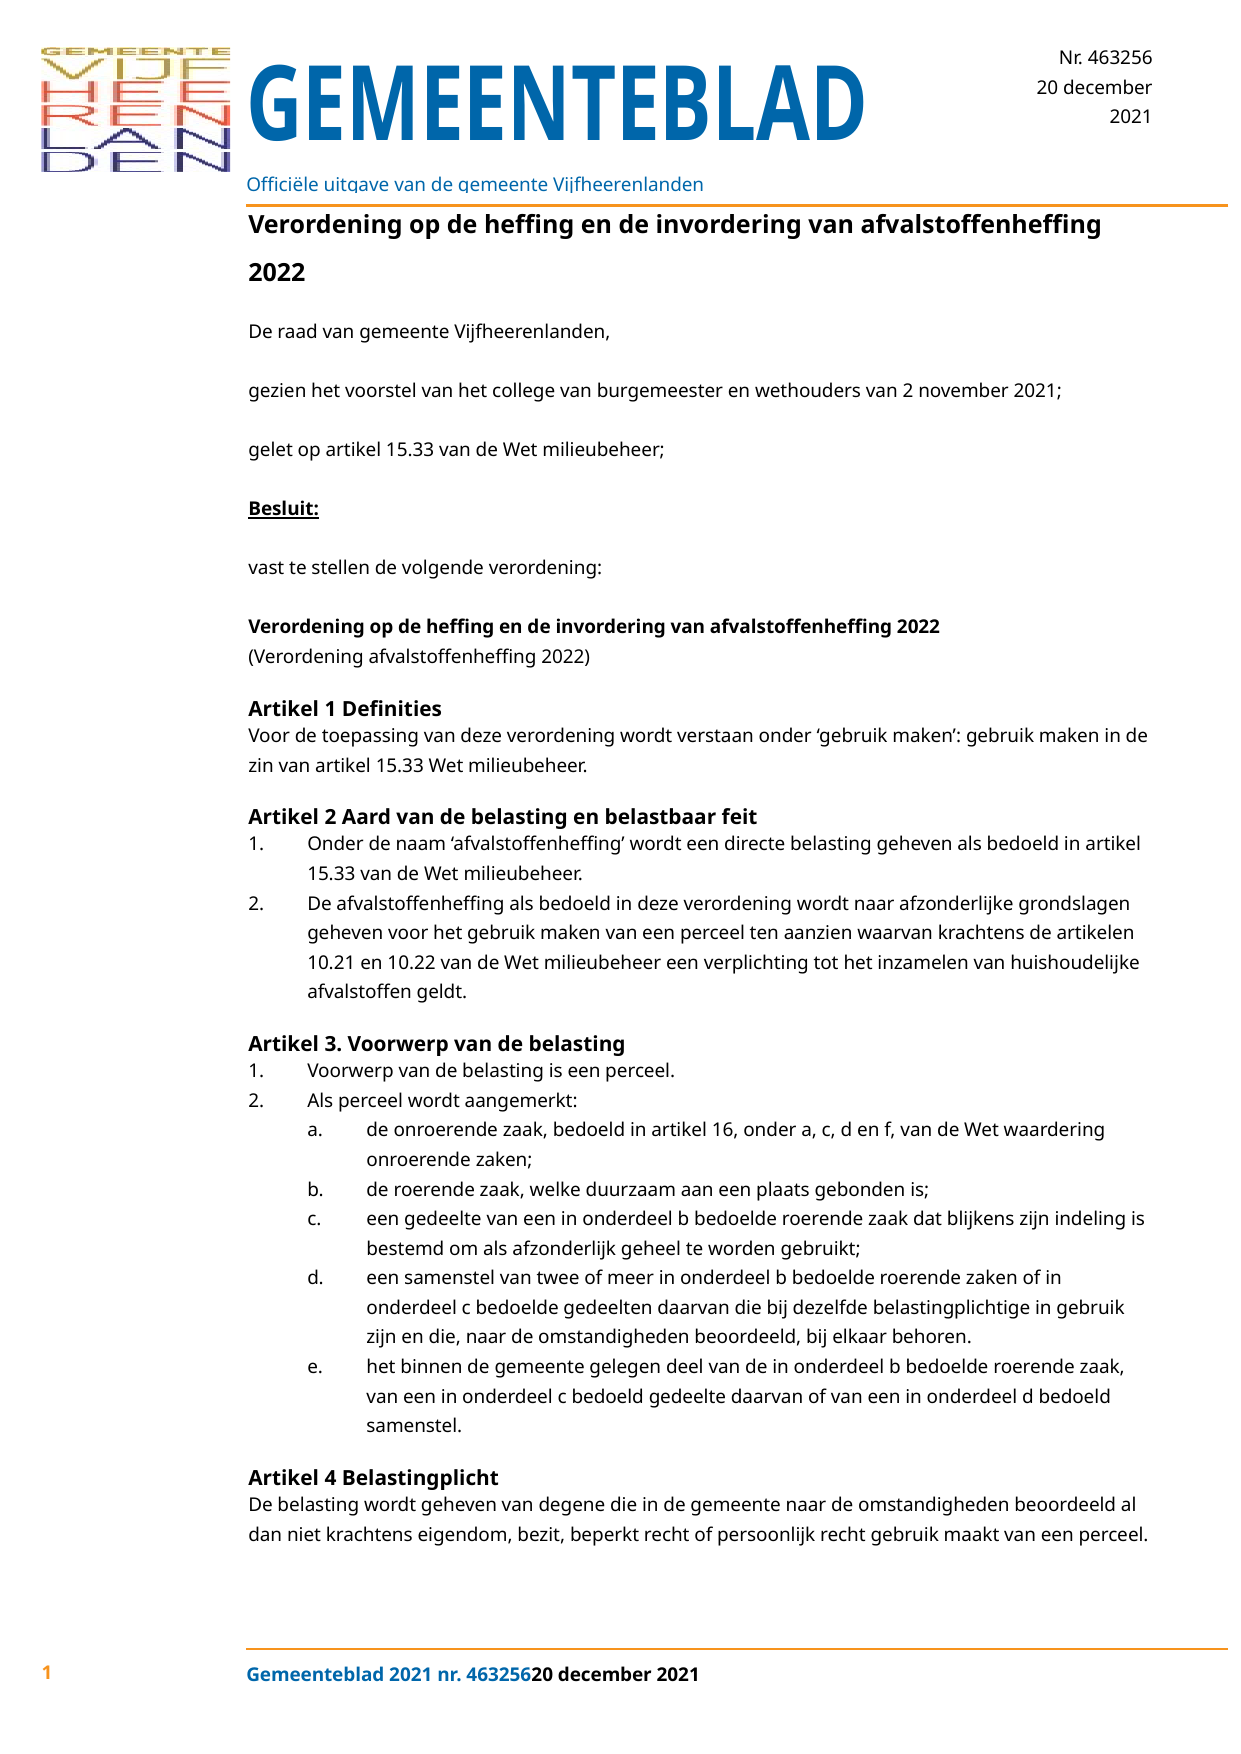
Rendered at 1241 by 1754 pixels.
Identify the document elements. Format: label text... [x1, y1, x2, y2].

text vast te stellen de volgende verordening: [248, 554, 1152, 580]
text gelet op artikel 15.33 van de Wet milieubeheer; [248, 436, 1152, 462]
text Verordening op de heffing en de invordering van afvalstoffenheffing 2022 [248, 207, 1152, 288]
list een samenstel van twee of meer in onderdeel b bedoelde roerende zaken of in onderdeel c bedoelde gedeelten daarvan die bij dezelfde belastingplichtige in gebruik zijn en die, naar de omstandigheden beoordeeld, bij elkaar behoren. [307, 1264, 1152, 1349]
text gezien het voorstel van het college van burgemeester en wethouders van 2 november 2021; [248, 377, 1152, 403]
list het binnen de gemeente gelegen deel van de in onderdeel b bedoelde roerende zaak, van een in onderdeel c bedoeld gedeelte daarvan of van een in onderdeel d bedoeld samenstel. [307, 1353, 1152, 1438]
picture [41, 47, 231, 172]
text Besluit: [248, 495, 1152, 521]
list de roerende zaak, welke duurzaam aan een plaats gebonden is; [307, 1176, 1152, 1201]
list een gedeelte van een in onderdeel b bedoelde roerende zaak dat blijkens zijn indeling is bestemd om als afzonderlijk geheel te worden gebruikt; [307, 1205, 1152, 1261]
list Voorwerp van de belasting is een perceel. [248, 1057, 1152, 1083]
text (Verordening afvalstoffenheffing 2022) [248, 643, 1152, 669]
text De belasting wordt geheven van degene die in de gemeente naar de omstandigheden beoordeeld al dan niet krachtens eigendom, bezit, beperkt recht of persoonlijk recht gebruik maakt van een perceel. [248, 1491, 1152, 1547]
list De afvalstoffenheffing als bedoeld in deze verordening wordt naar afzonderlijke grondslagen geheven voor het gebruik maken van een perceel ten aanzien waarvan krachtens de artikelen 10.21 en 10.22 van de Wet milieubeheer een verplichting tot het inzamelen van huishoudelijke afvalstoffen geldt. [248, 890, 1152, 1004]
text De raad van gemeente Vijfheerenlanden, [248, 318, 1152, 344]
text Artikel 4 Belastingplicht [248, 1463, 1152, 1491]
list Als perceel wordt aangemerkt: [248, 1087, 1152, 1113]
text Artikel 2 Aard van de belasting en belastbaar feit [248, 802, 1152, 831]
text Artikel 1 Definities [248, 694, 1152, 722]
text Artikel 3. Voorwerp van de belasting [248, 1029, 1152, 1057]
text Voor de toepassing van deze verordening wordt verstaan onder ‘gebruik maken’: gebruik maken in de zin van artikel 15.33 Wet milieubeheer. [248, 722, 1152, 777]
list Onder de naam ‘afvalstoffenheffing’ wordt een directe belasting geheven als bedoeld in artikel 15.33 van de Wet milieubeheer. [248, 831, 1152, 886]
text Verordening op de heffing en de invordering van afvalstoffenheffing 2022 [248, 614, 1152, 639]
list de onroerende zaak, bedoeld in artikel 16, onder a, c, d en f, van de Wet waardering onroerende zaken; [307, 1117, 1152, 1172]
